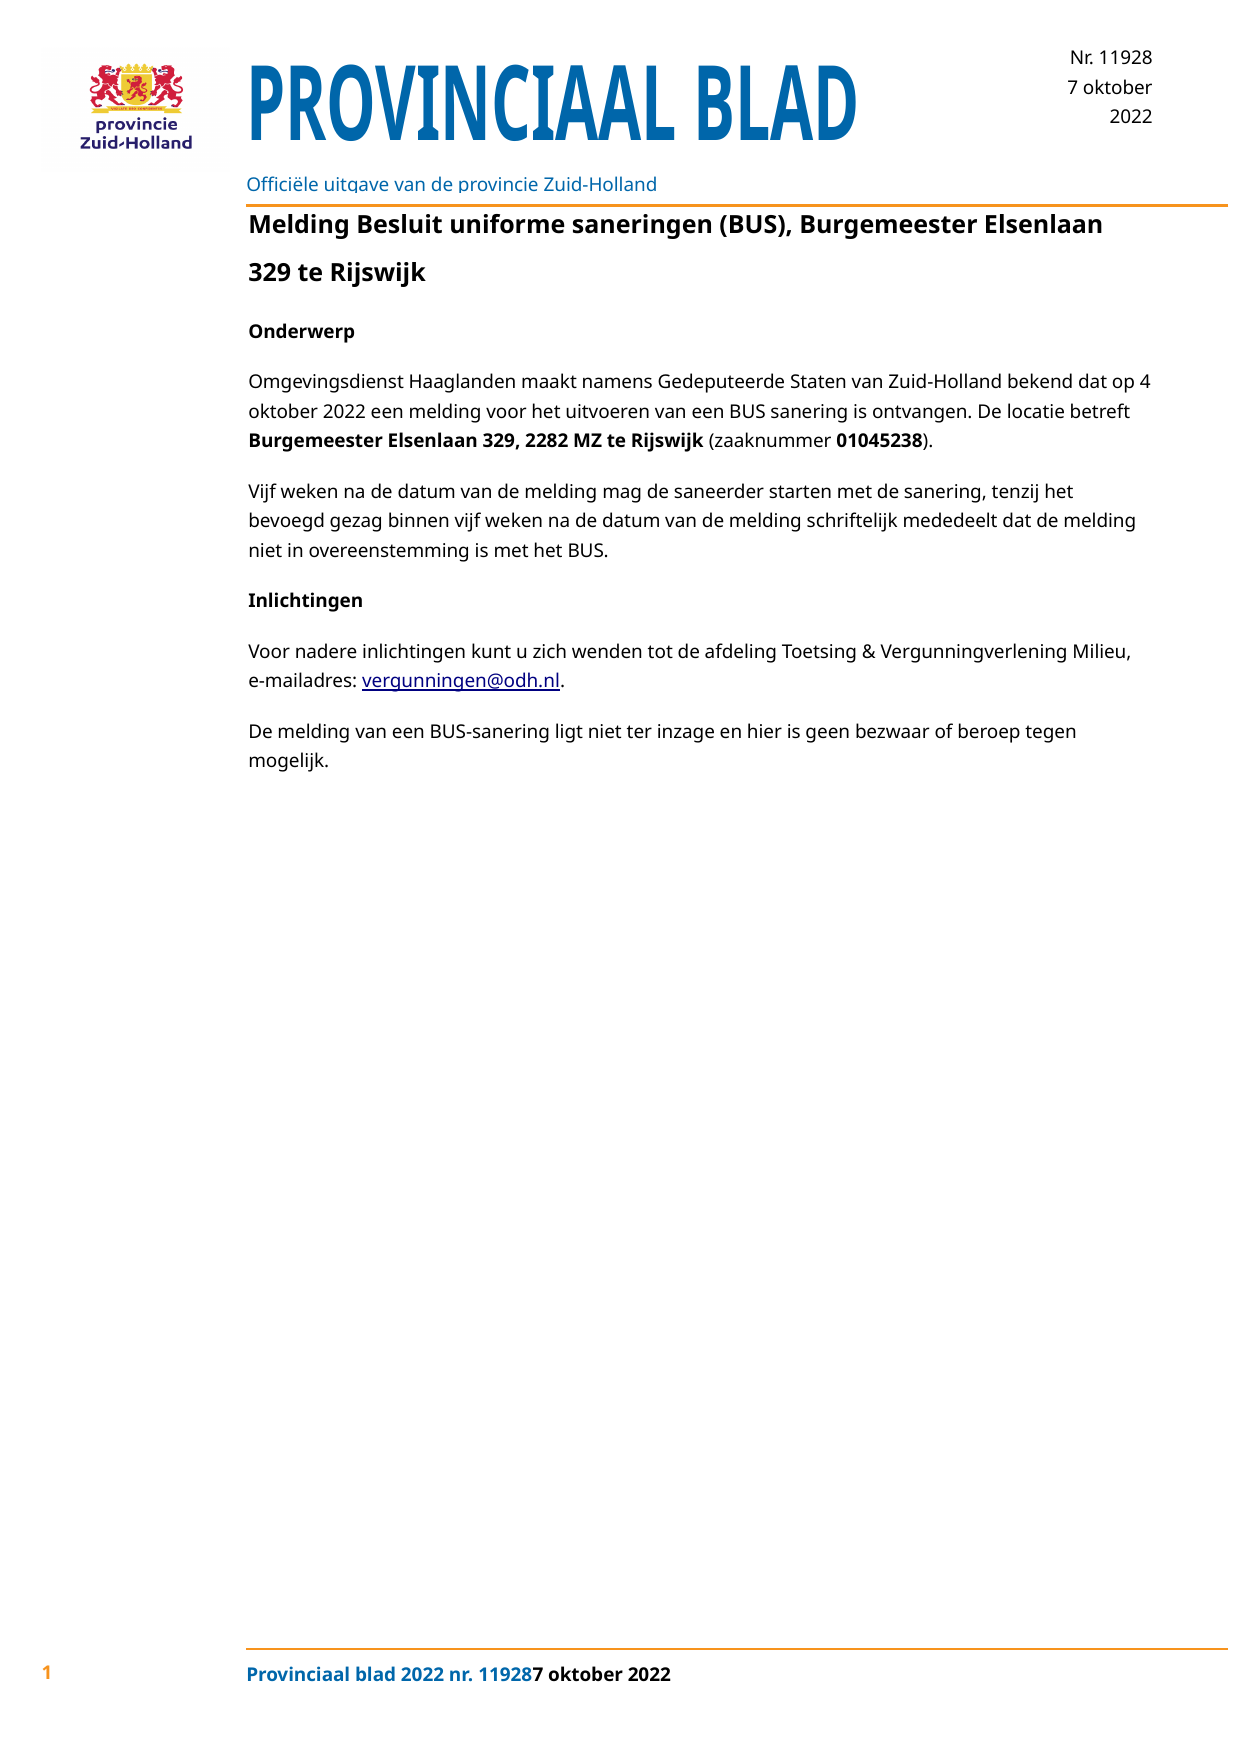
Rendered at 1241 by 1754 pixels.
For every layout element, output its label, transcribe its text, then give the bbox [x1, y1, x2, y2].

text Inlichtingen [248, 587, 1152, 613]
text Onderwerp [248, 318, 1152, 344]
text Vijf weken na de datum van de melding mag de saneerder starten met de sanering, tenzij het bevoegd gezag binnen vijf weken na de datum van de melding schriftelijk mededeelt dat de melding niet in overeenstemming is met het BUS. [248, 478, 1152, 563]
text Melding Besluit uniforme saneringen (BUS), Burgemeester Elsenlaan 329 te Rijswijk [248, 207, 1152, 288]
text De melding van een BUS-sanering ligt niet ter inzage en hier is geen bezwaar of beroep tegen mogelijk. [248, 718, 1152, 773]
text Omgevingsdienst Haaglanden maakt namens Gedeputeerde Staten van Zuid-Holland bekend dat op 4 oktober 2022 een melding voor het uitvoeren van een BUS sanering is ontvangen. De locatie betreft Burgemeester Elsenlaan 329, 2282 MZ te Rijswijk (zaaknummer 01045238). [248, 368, 1152, 453]
picture [41, 47, 231, 172]
text Voor nadere inlichtingen kunt u zich wenden tot de afdeling Toetsing & Vergunningverlening Milieu, e-mailadres: vergunningen@odh.nl. [248, 638, 1152, 693]
